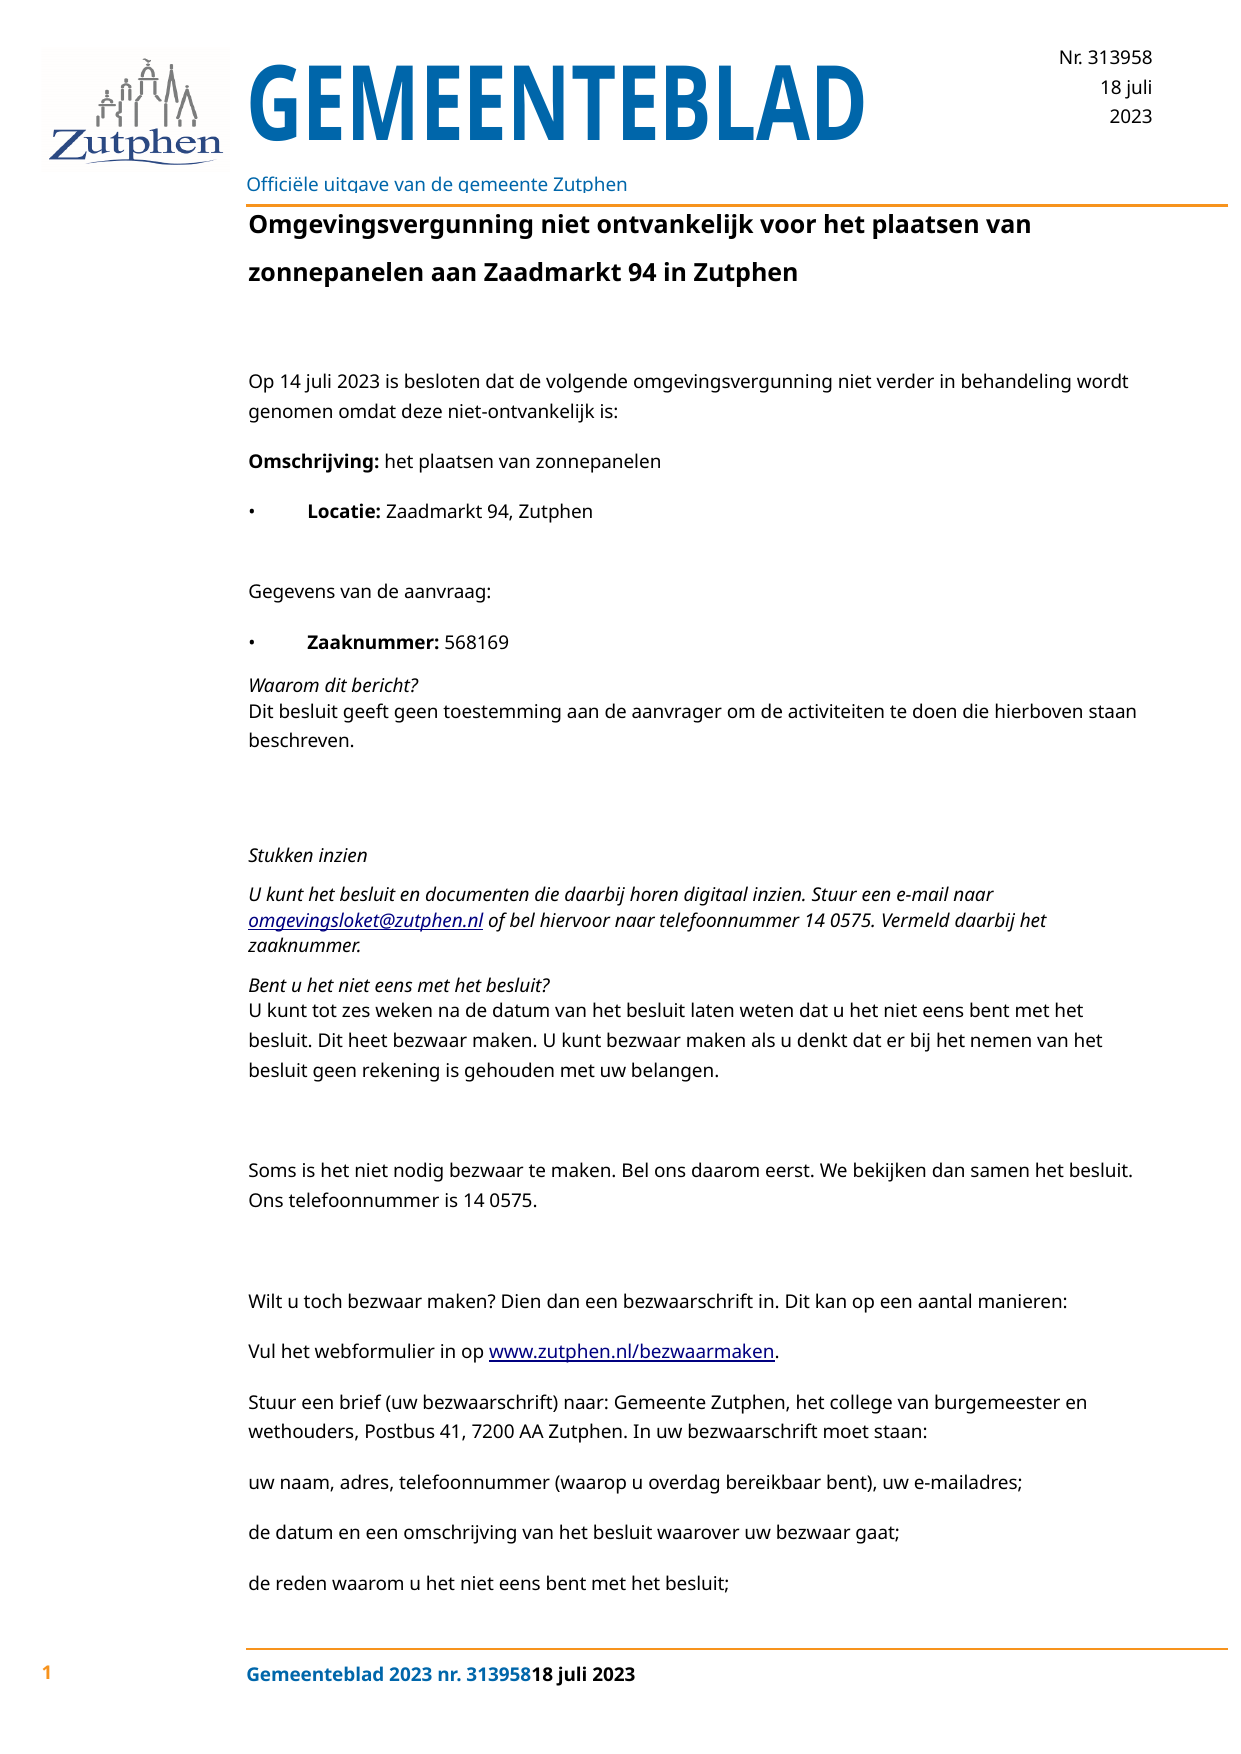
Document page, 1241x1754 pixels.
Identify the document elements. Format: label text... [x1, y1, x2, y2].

text Bent u het niet eens met het besluit? [248, 972, 1152, 998]
text U kunt tot zes weken na de datum van het besluit laten weten dat u het niet eens bent met het besluit. Dit heet bezwaar maken. U kunt bezwaar maken als u denkt dat er bij het nemen van het besluit geen rekening is gehouden met uw belangen. [248, 998, 1152, 1083]
text Stuur een brief (uw bezwaarschrift) naar: Gemeente Zutphen, het college van burgemeester en wethouders, Postbus 41, 7200 AA Zutphen. In uw bezwaarschrift moet staan: [248, 1389, 1152, 1444]
text Soms is het niet nodig bezwaar te maken. Bel ons daarom eerst. We bekijken dan samen het besluit. Ons telefoonnummer is 14 0575. [248, 1158, 1152, 1213]
text Dit besluit geeft geen toestemming aan de aanvrager om de activiteiten te doen die hierboven staan beschreven. [248, 698, 1152, 753]
list Locatie: Zaadmarkt 94, Zutphen [248, 499, 1152, 524]
text Omgevingsvergunning niet ontvankelijk voor het plaatsen van zonnepanelen aan Zaadmarkt 94 in Zutphen [248, 207, 1152, 288]
text Op 14 juli 2023 is besloten dat de volgende omgevingsvergunning niet verder in behandeling wordt genomen omdat deze niet-ontvankelijk is: [248, 368, 1152, 424]
list Zaaknummer: 568169 [248, 629, 1152, 655]
picture [41, 47, 231, 172]
text Omschrijving: het plaatsen van zonnepanelen [248, 448, 1152, 474]
text Wilt u toch bezwaar maken? Dien dan een bezwaarschrift in. Dit kan op een aantal manieren: [248, 1288, 1152, 1314]
text de reden waarom u het niet eens bent met het besluit; [248, 1570, 1152, 1596]
text Gegevens van de aanvraag: [248, 579, 1152, 604]
text Waarom dit bericht? [248, 672, 1152, 698]
text U kunt het besluit en documenten die daarbij horen digitaal inzien. Stuur een e-mail naar omgevingsloket@zutphen.nl of bel hiervoor naar telefoonnummer 14 0575. Vermeld daarbij het zaaknummer. [248, 881, 1152, 958]
text uw naam, adres, telefoonnummer (waarop u overdag bereikbaar bent), uw e-mailadres; [248, 1469, 1152, 1495]
text de datum en een omschrijving van het besluit waarover uw bezwaar gaat; [248, 1519, 1152, 1545]
text Stukken inzien [248, 842, 1152, 868]
text Vul het webformulier in op www.zutphen.nl/bezwaarmaken. [248, 1338, 1152, 1364]
